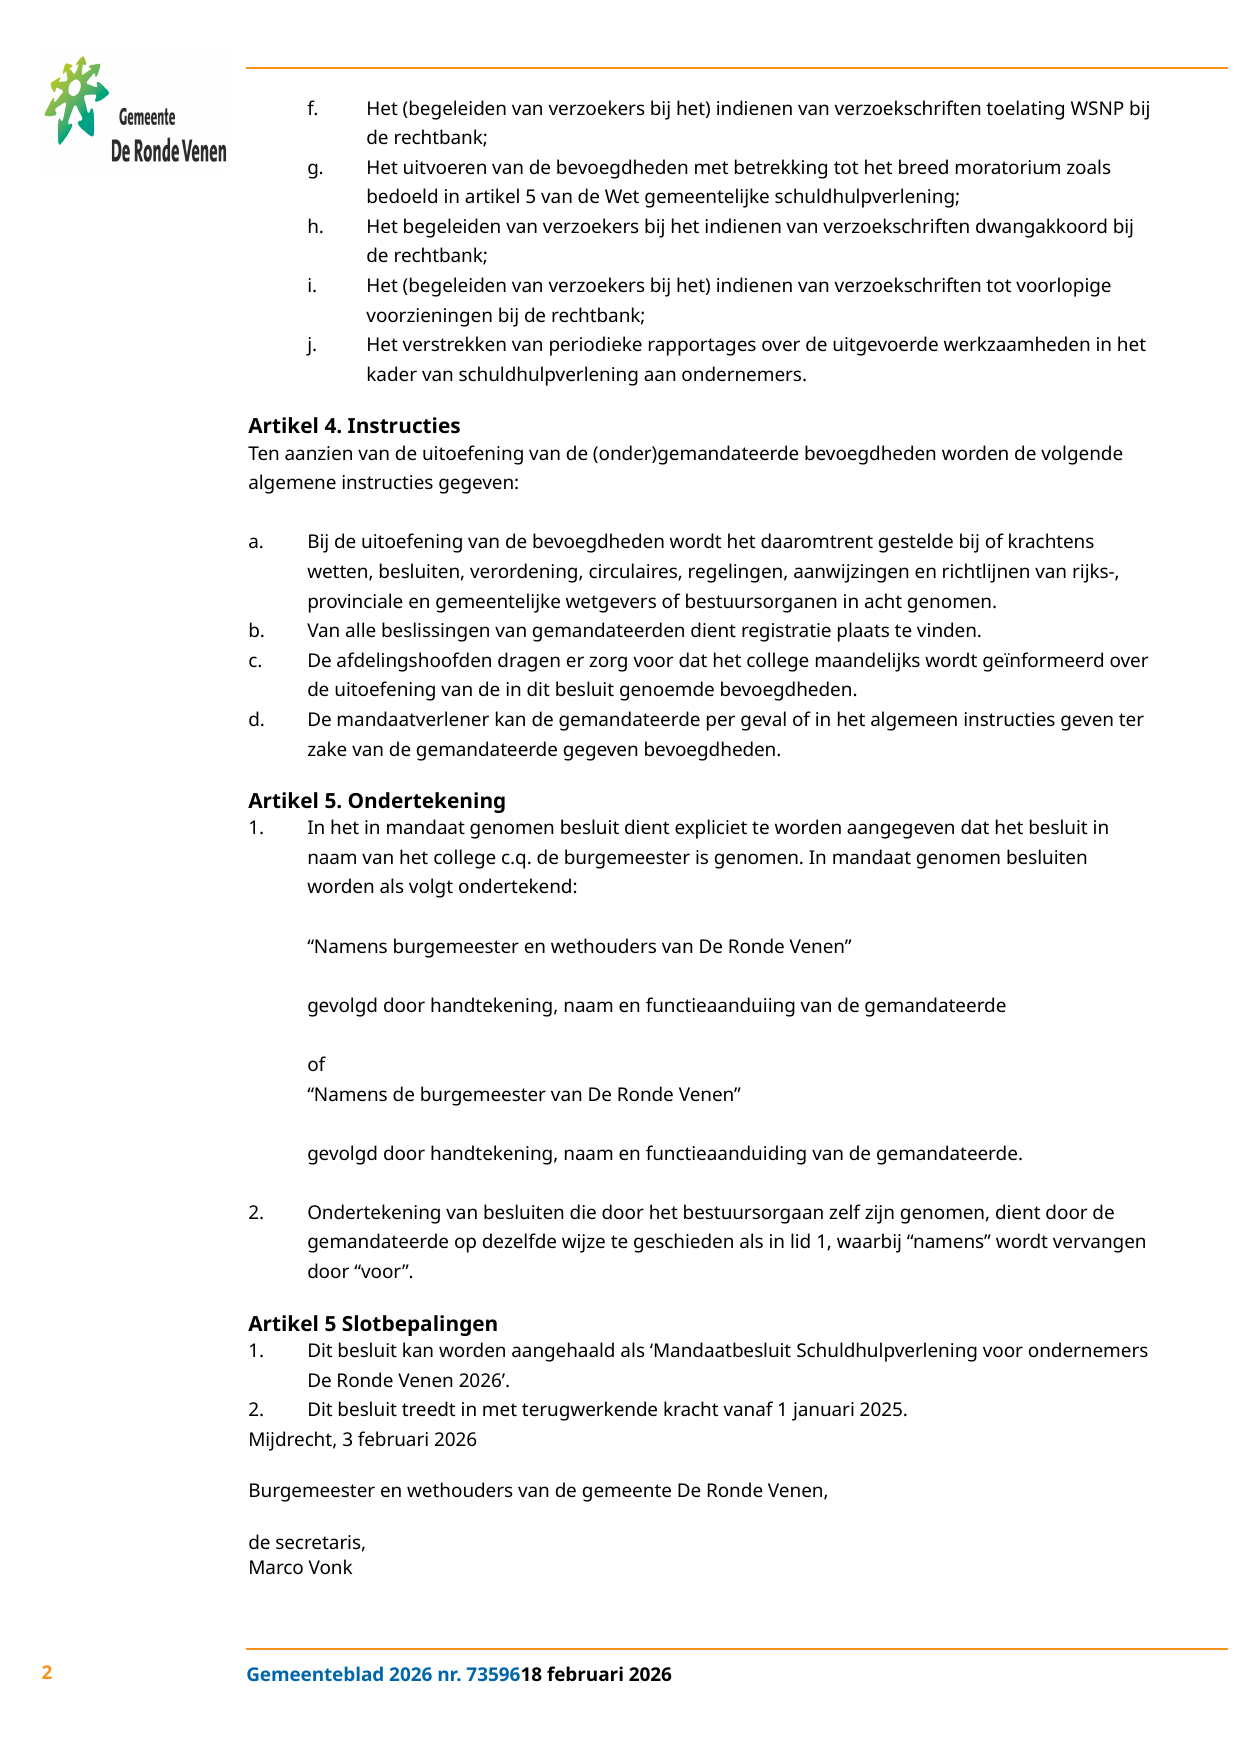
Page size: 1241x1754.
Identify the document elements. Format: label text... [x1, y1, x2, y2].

text de secretaris, [248, 1529, 1152, 1554]
list gevolgd door handtekening, naam en functieaanduiing van de gemandateerde [248, 992, 1152, 1018]
text Artikel 4. Instructies [248, 411, 1152, 440]
list Het (begeleiden van verzoekers bij het) indienen van verzoekschriften toelating WSNP bij de rechtbank; [307, 95, 1152, 150]
text Artikel 5 Slotbepalingen [248, 1309, 1152, 1337]
list Het (begeleiden van verzoekers bij het) indienen van verzoekschriften tot voorlopige voorzieningen bij de rechtbank; [307, 272, 1152, 328]
text Ten aanzien van de uitoefening van de (onder)gemandateerde bevoegdheden worden de volgende algemene instructies gegeven: [248, 440, 1152, 495]
list of [248, 1051, 1152, 1077]
list De afdelingshoofden dragen er zorg voor dat het college maandelijks wordt geïnformeerd over de uitoefening van de in dit besluit genoemde bevoegdheden. [248, 647, 1152, 702]
list Ondertekening van besluiten die door het bestuursorgaan zelf zijn genomen, dient door de gemandateerde op dezelfde wijze te geschieden als in lid 1, waarbij “namens” wordt vervangen door “voor”. [248, 1199, 1152, 1284]
text Burgemeester en wethouders van de gemeente De Ronde Venen, [248, 1477, 1152, 1503]
list “Namens burgemeester en wethouders van De Ronde Venen” [248, 933, 1152, 959]
list Bij de uitoefening van de bevoegdheden wordt het daaromtrent gestelde bij of krachtens wetten, besluiten, verordening, circulaires, regelingen, aanwijzingen en richtlijnen van rijks-, provinciale en gemeentelijke wetgevers of bestuursorganen in acht genomen. [248, 529, 1152, 613]
list Van alle beslissingen van gemandateerden dient registratie plaats te vinden. [248, 617, 1152, 643]
list Dit besluit kan worden aangehaald als ‘Mandaatbesluit Schuldhulpverlening voor ondernemers De Ronde Venen 2026’. [248, 1337, 1152, 1392]
text Mijdrecht, 3 februari 2026 [248, 1426, 1152, 1452]
list In het in mandaat genomen besluit dient expliciet te worden aangegeven dat het besluit in naam van het college c.q. de burgemeester is genomen. In mandaat genomen besluiten worden als volgt ondertekend: [248, 814, 1152, 899]
list Dit besluit treedt in met terugwerkende kracht vanaf 1 januari 2025. [248, 1396, 1152, 1422]
picture [41, 47, 231, 172]
list gevolgd door handtekening, naam en functieaanduiding van de gemandateerde. [248, 1140, 1152, 1166]
text Artikel 5. Ondertekening [248, 786, 1152, 814]
list Het verstrekken van periodieke rapportages over de uitgevoerde werkzaamheden in het kader van schuldhulpverlening aan ondernemers. [307, 331, 1152, 387]
list Het uitvoeren van de bevoegdheden met betrekking tot het breed moratorium zoals bedoeld in artikel 5 van de Wet gemeentelijke schuldhulpverlening; [307, 154, 1152, 209]
list Het begeleiden van verzoekers bij het indienen van verzoekschriften dwangakkoord bij de rechtbank; [307, 213, 1152, 268]
list De mandaatverlener kan de gemandateerde per geval of in het algemeen instructies geven ter zake van de gemandateerde gegeven bevoegdheden. [248, 706, 1152, 761]
text Marco Vonk [248, 1554, 1152, 1580]
list “Namens de burgemeester van De Ronde Venen” [248, 1081, 1152, 1107]
